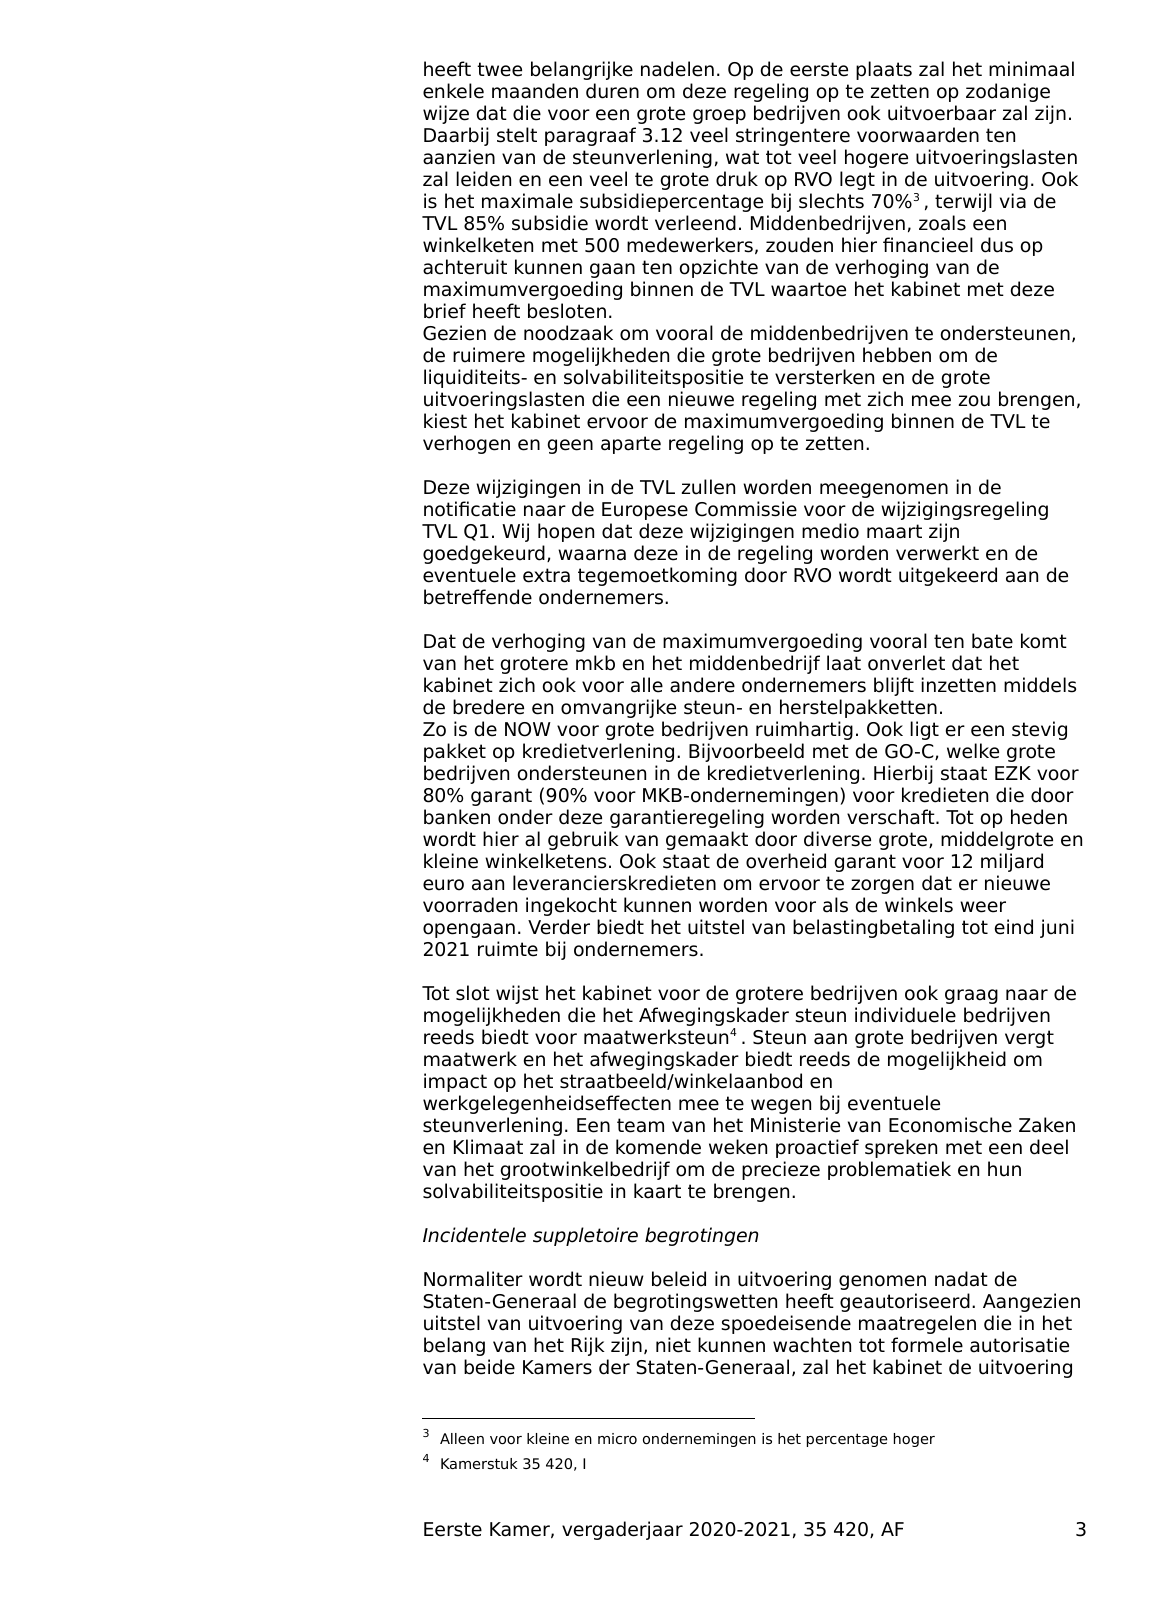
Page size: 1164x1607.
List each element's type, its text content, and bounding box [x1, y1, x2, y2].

text Kamerstuk 35 420, I [422, 1452, 1087, 1474]
text Tot slot wijst het kabinet voor de grotere bedrijven ook graag naar de mogelijkheden die het Afwegingskader steun individuele bedrijven reeds biedt voor maatwerksteun. Steun aan grote bedrijven vergt maatwerk en het afwegingskader biedt reeds de mogelijkheid om impact op het straatbeeld/winkelaanbod en werkgelegenheidseffecten mee te wegen bij eventuele steunverlening. Een team van het Ministerie van Economische Zaken en Klimaat zal in de komende weken proactief spreken met een deel van het grootwinkelbedrijf om de precieze problematiek en hun solvabiliteitspositie in kaart te brengen. [422, 983, 1087, 1203]
text Dat de verhoging van de maximumvergoeding vooral ten bate komt van het grotere mkb en het middenbedrijf laat onverlet dat het kabinet zich ook voor alle andere ondernemers blijft inzetten middels de bredere en omvangrijke steun- en herstelpakketten. [422, 631, 1087, 719]
text Gezien de noodzaak om vooral de middenbedrijven te ondersteunen, de ruimere mogelijkheden die grote bedrijven hebben om de liquiditeits- en solvabiliteitspositie te versterken en de grote uitvoeringslasten die een nieuwe regeling met zich mee zou brengen, kiest het kabinet ervoor de maximumvergoeding binnen de TVL te verhogen en geen aparte regeling op te zetten. [422, 323, 1087, 455]
text heeft twee belangrijke nadelen. Op de eerste plaats zal het minimaal enkele maanden duren om deze regeling op te zetten op zodanige wijze dat die voor een grote groep bedrijven ook uitvoerbaar zal zijn. Daarbij stelt paragraaf 3.12 veel stringentere voorwaarden ten aanzien van de steunverlening, wat tot veel hogere uitvoeringslasten zal leiden en een veel te grote druk op RVO legt in de uitvoering. Ook is het maximale subsidiepercentage bij slechts 70%, terwijl via de TVL 85% subsidie wordt verleend. Middenbedrijven, zoals een winkelketen met 500 medewerkers, zouden hier financieel dus op achteruit kunnen gaan ten opzichte van de verhoging van de maximumvergoeding binnen de TVL waartoe het kabinet met deze brief heeft besloten. [422, 59, 1087, 323]
text Normaliter wordt nieuw beleid in uitvoering genomen nadat de Staten-Generaal de begrotingswetten heeft geautoriseerd. Aangezien uitstel van uitvoering van deze spoedeisende maatregelen die in het belang van het Rijk zijn, niet kunnen wachten tot formele autorisatie van beide Kamers der Staten-Generaal, zal het kabinet de uitvoering [422, 1269, 1087, 1379]
text Zo is de NOW voor grote bedrijven ruimhartig. Ook ligt er een stevig pakket op kredietverlening. Bijvoorbeeld met de GO-C, welke grote bedrijven ondersteunen in de kredietverlening. Hierbij staat EZK voor 80% garant (90% voor MKB-ondernemingen) voor kredieten die door banken onder deze garantieregeling worden verschaft. Tot op heden wordt hier al gebruik van gemaakt door diverse grote, middelgrote en kleine winkelketens. Ook staat de overheid garant voor 12 miljard euro aan leverancierskredieten om ervoor te zorgen dat er nieuwe voorraden ingekocht kunnen worden voor als de winkels weer opengaan. Verder biedt het uitstel van belastingbetaling tot eind juni 2021 ruimte bij ondernemers. [422, 719, 1087, 961]
subtitle Incidentele suppletoire begrotingen [422, 1225, 1087, 1247]
text Deze wijzigingen in de TVL zullen worden meegenomen in de notificatie naar de Europese Commissie voor de wijzigingsregeling TVL Q1. Wij hopen dat deze wijzigingen medio maart zijn goedgekeurd, waarna deze in de regeling worden verwerkt en de eventuele extra tegemoetkoming door RVO wordt uitgekeerd aan de betreffende ondernemers. [422, 477, 1087, 609]
text Alleen voor kleine en micro ondernemingen is het percentage hoger [422, 1427, 1087, 1449]
